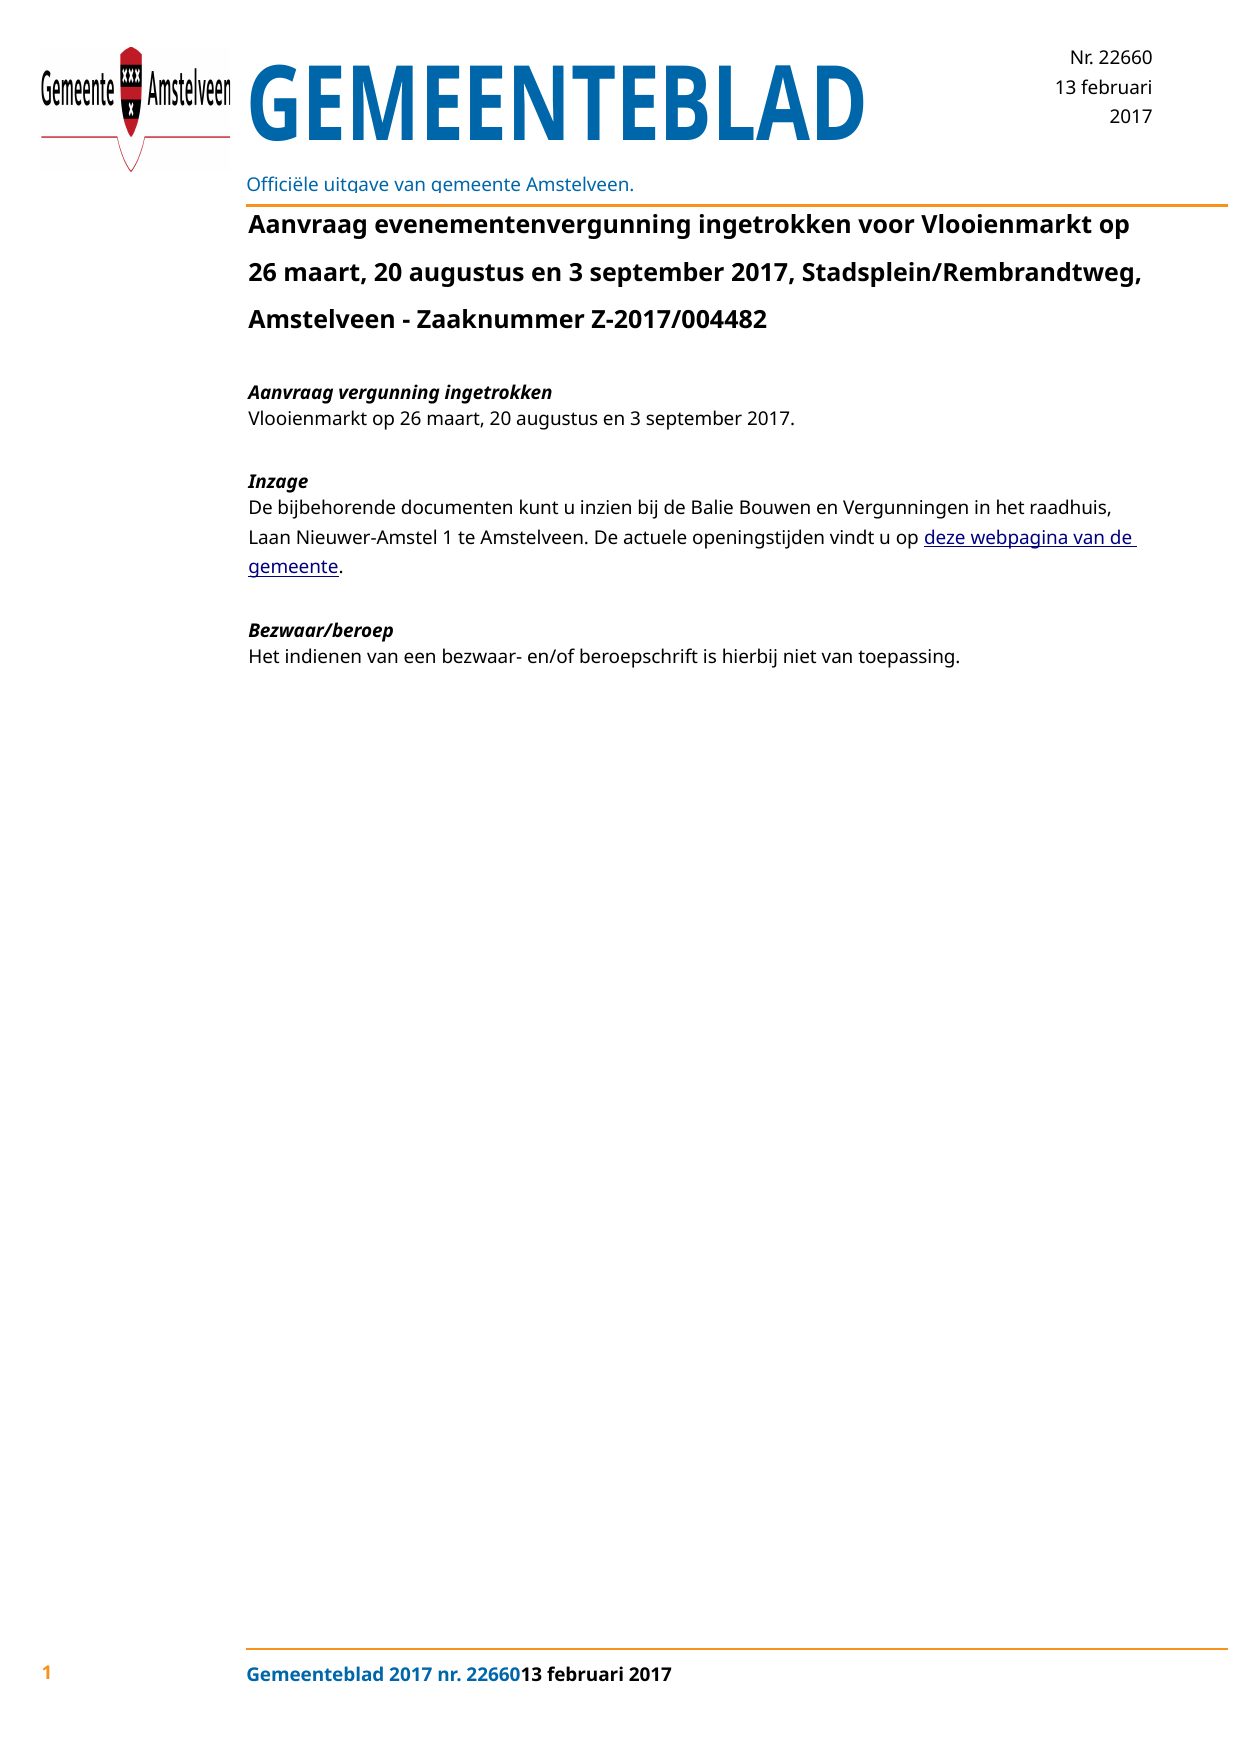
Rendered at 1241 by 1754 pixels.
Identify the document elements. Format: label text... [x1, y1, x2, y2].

text Vlooienmarkt op 26 maart, 20 augustus en 3 september 2017. [248, 405, 1152, 431]
text Aanvraag evenementenvergunning ingetrokken voor Vlooienmarkt op 26 maart, 20 augustus en 3 september 2017, Stadsplein/Rembrandtweg, Amstelveen - Zaaknummer Z-2017/004482 [248, 207, 1152, 336]
text Het indienen van een bezwaar- en/of beroepschrift is hierbij niet van toepassing. [248, 643, 1152, 669]
picture [41, 47, 231, 172]
text Aanvraag vergunning ingetrokken [248, 379, 1152, 405]
text De bijbehorende documenten kunt u inzien bij de Balie Bouwen en Vergunningen in het raadhuis, Laan Nieuwer-Amstel 1 te Amstelveen. De actuele openingstijden vindt u op deze webpagina van de gemeente. [248, 494, 1152, 579]
text Inzage [248, 469, 1152, 494]
text Bezwaar/beroep [248, 618, 1152, 643]
